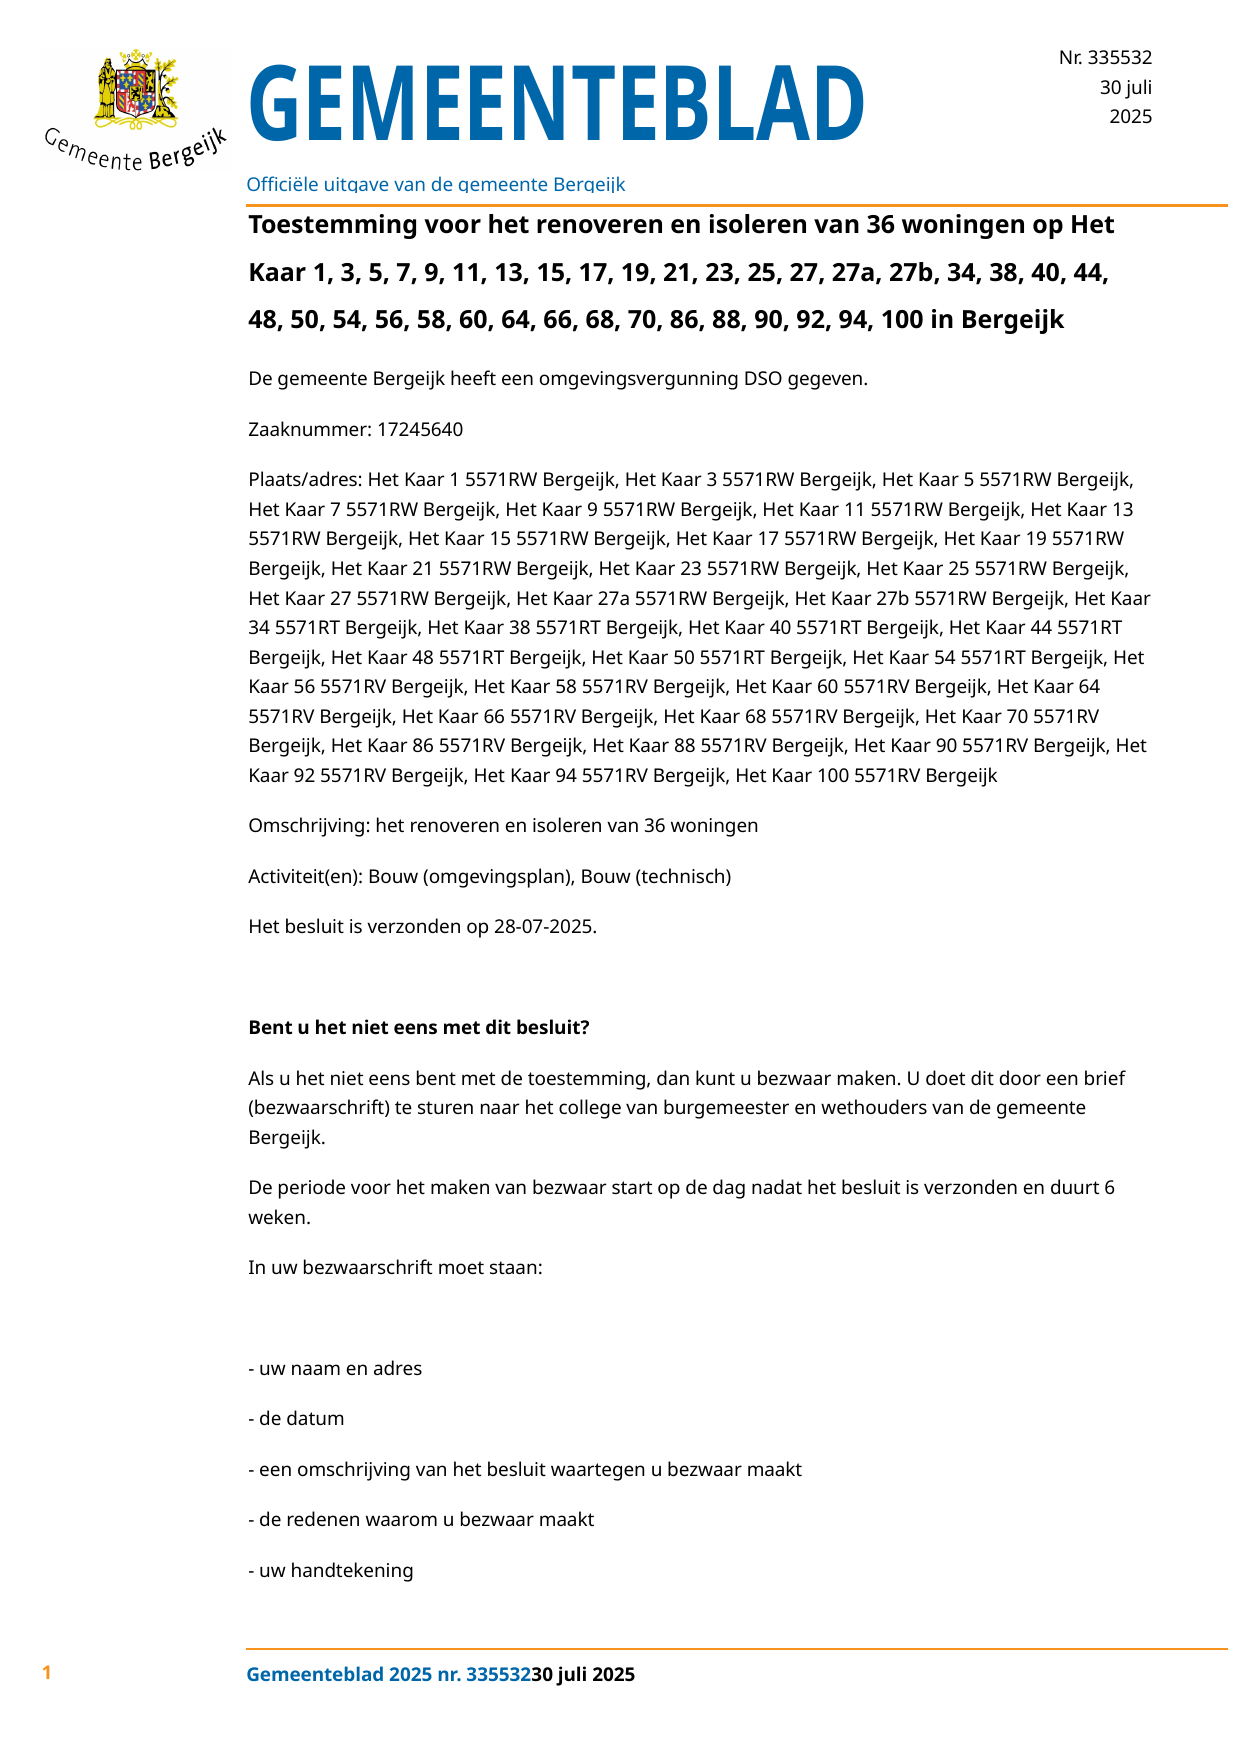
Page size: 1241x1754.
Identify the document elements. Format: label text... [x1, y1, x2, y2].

text - uw naam en adres [248, 1355, 1152, 1381]
text De periode voor het maken van bezwaar start op de dag nadat het besluit is verzonden en duurt 6 weken. [248, 1174, 1152, 1229]
text Bent u het niet eens met dit besluit? [248, 1014, 1152, 1040]
picture [41, 47, 231, 172]
text In uw bezwaarschrift moet staan: [248, 1254, 1152, 1280]
text - de redenen waarom u bezwaar maakt [248, 1506, 1152, 1532]
text Zaaknummer: 17245640 [248, 416, 1152, 442]
text - een omschrijving van het besluit waartegen u bezwaar maakt [248, 1456, 1152, 1482]
text Toestemming voor het renoveren en isoleren van 36 woningen op Het Kaar 1, 3, 5, 7, 9, 11, 13, 15, 17, 19, 21, 23, 25, 27, 27a, 27b, 34, 38, 40, 44, 48, 50, 54, 56, 58, 60, 64, 66, 68, 70, 86, 88, 90, 92, 94, 100 in Bergeijk [248, 207, 1152, 336]
text Het besluit is verzonden op 28-07-2025. [248, 913, 1152, 939]
text - uw handtekening [248, 1557, 1152, 1582]
text - de datum [248, 1406, 1152, 1431]
text Omschrijving: het renoveren en isoleren van 36 woningen [248, 813, 1152, 838]
text De gemeente Bergeijk heeft een omgevingsvergunning DSO gegeven. [248, 366, 1152, 391]
text Plaats/adres: Het Kaar 1 5571RW Bergeijk, Het Kaar 3 5571RW Bergeijk, Het Kaar 5 5571RW Bergeijk, Het Kaar 7 5571RW Bergeijk, Het Kaar 9 5571RW Bergeijk, Het Kaar 11 5571RW Bergeijk, Het Kaar 13 5571RW Bergeijk, Het Kaar 15 5571RW Bergeijk, Het Kaar 17 5571RW Bergeijk, Het Kaar 19 5571RW Bergeijk, Het Kaar 21 5571RW Bergeijk, Het Kaar 23 5571RW Bergeijk, Het Kaar 25 5571RW Bergeijk, Het Kaar 27 5571RW Bergeijk, Het Kaar 27a 5571RW Bergeijk, Het Kaar 27b 5571RW Bergeijk, Het Kaar 34 5571RT Bergeijk, Het Kaar 38 5571RT Bergeijk, Het Kaar 40 5571RT Bergeijk, Het Kaar 44 5571RT Bergeijk, Het Kaar 48 5571RT Bergeijk, Het Kaar 50 5571RT Bergeijk, Het Kaar 54 5571RT Bergeijk, Het Kaar 56 5571RV Bergeijk, Het Kaar 58 5571RV Bergeijk, Het Kaar 60 5571RV Bergeijk, Het Kaar 64 5571RV Bergeijk, Het Kaar 66 5571RV Bergeijk, Het Kaar 68 5571RV Bergeijk, Het Kaar 70 5571RV Bergeijk, Het Kaar 86 5571RV Bergeijk, Het Kaar 88 5571RV Bergeijk, Het Kaar 90 5571RV Bergeijk, Het Kaar 92 5571RV Bergeijk, Het Kaar 94 5571RV Bergeijk, Het Kaar 100 5571RV Bergeijk [248, 466, 1152, 788]
text Activiteit(en): Bouw (omgevingsplan), Bouw (technisch) [248, 863, 1152, 889]
text Als u het niet eens bent met de toestemming, dan kunt u bezwaar maken. U doet dit door een brief (bezwaarschrift) te sturen naar het college van burgemeester en wethouders van de gemeente Bergeijk. [248, 1065, 1152, 1149]
